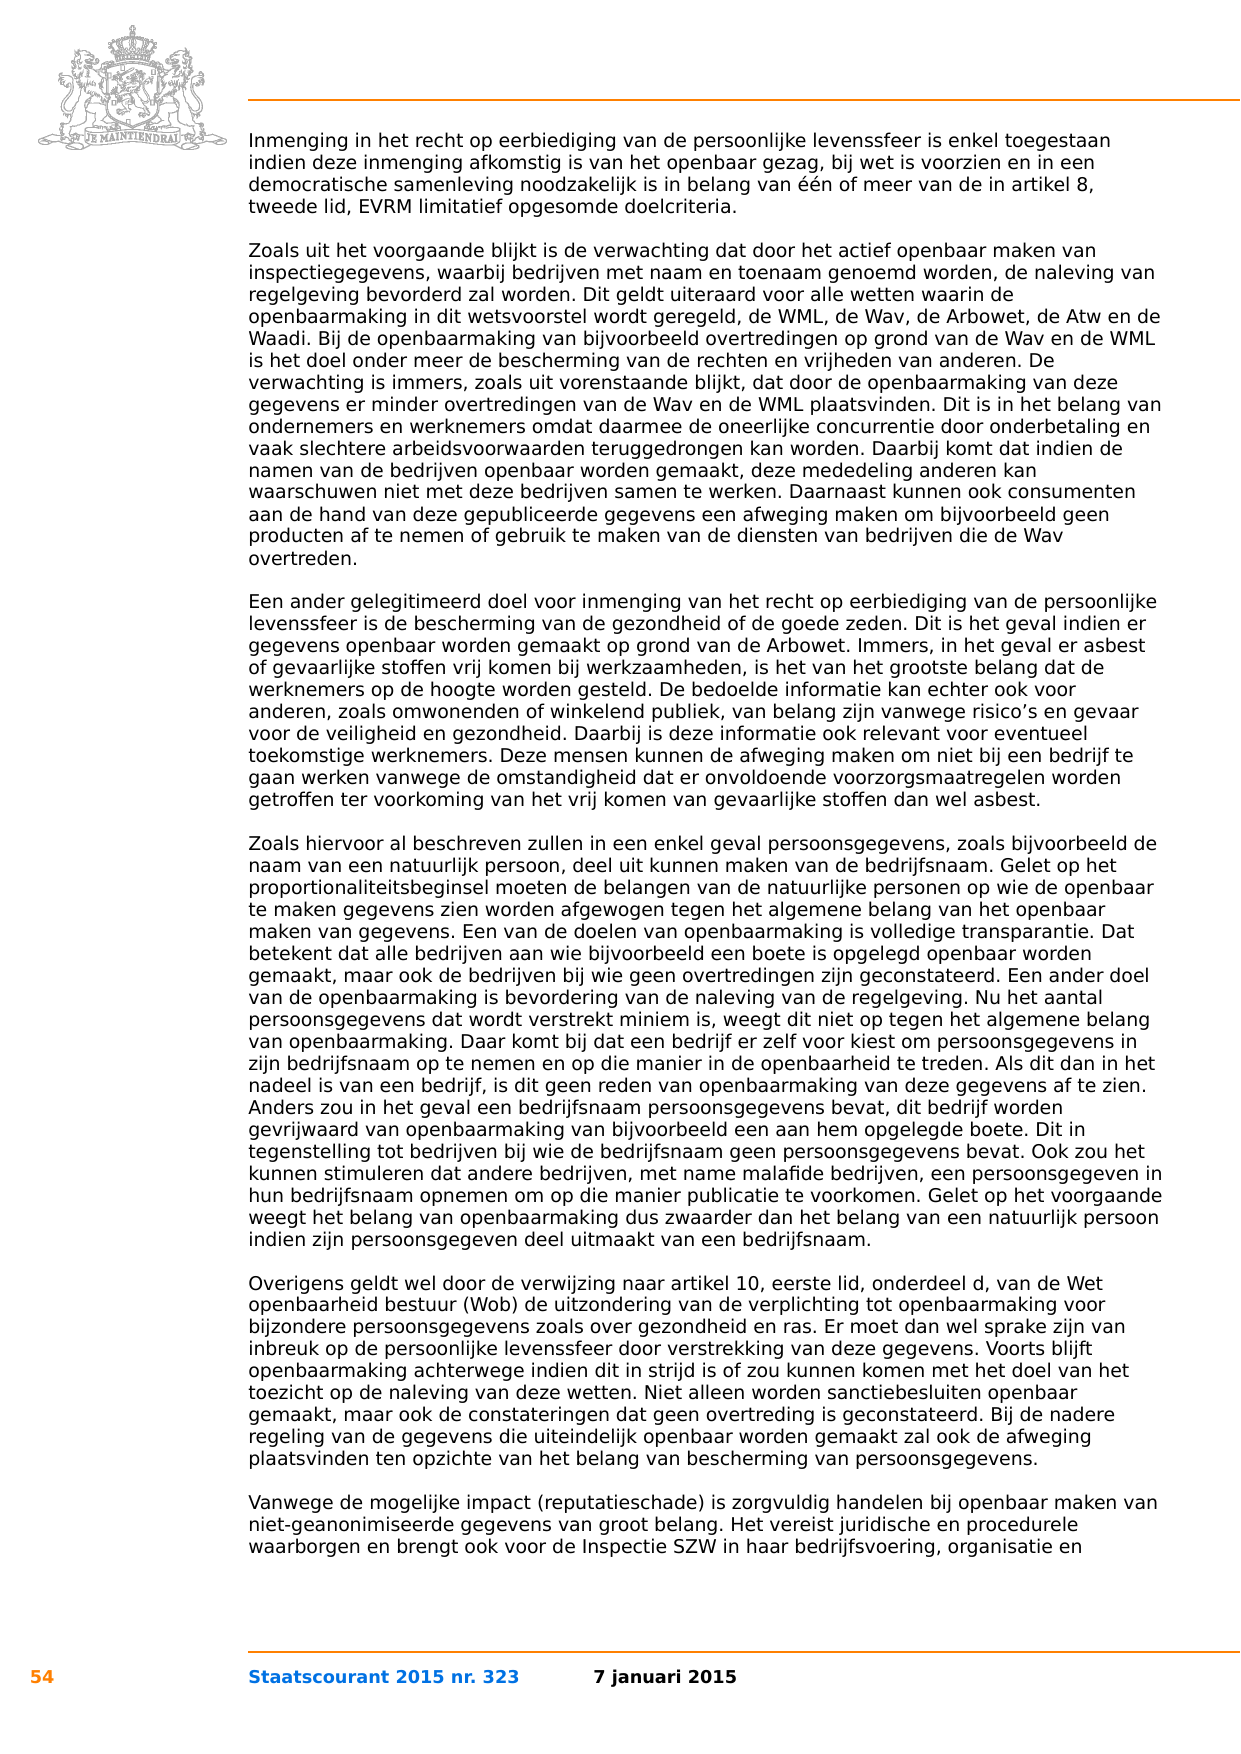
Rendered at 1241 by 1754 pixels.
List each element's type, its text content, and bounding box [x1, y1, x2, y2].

text Inmenging in het recht op eerbiediging van de persoonlijke levenssfeer is enkel toegestaan indien deze inmenging afkomstig is van het openbaar gezag, bij wet is voorzien en in een democratische samenleving noodzakelijk is in belang van één of meer van de in artikel 8, tweede lid, EVRM limitatief opgesomde doelcriteria. [248, 130, 1163, 218]
picture [38, 25, 227, 150]
text Een ander gelegitimeerd doel voor inmenging van het recht op eerbiediging van de persoonlijke levenssfeer is de bescherming van de gezondheid of de goede zeden. Dit is het geval indien er gegevens openbaar worden gemaakt op grond van de Arbowet. Immers, in het geval er asbest of gevaarlijke stoffen vrij komen bij werkzaamheden, is het van het grootste belang dat de werknemers op de hoogte worden gesteld. De bedoelde informatie kan echter ook voor anderen, zoals omwonenden of winkelend publiek, van belang zijn vanwege risico’s en gevaar voor de veiligheid en gezondheid. Daarbij is deze informatie ook relevant voor eventueel toekomstige werknemers. Deze mensen kunnen de afweging maken om niet bij een bedrijf te gaan werken vanwege de omstandigheid dat er onvoldoende voorzorgsmaatregelen worden getroffen ter voorkoming van het vrij komen van gevaarlijke stoffen dan wel asbest. [248, 591, 1163, 811]
text Vanwege de mogelijke impact (reputatieschade) is zorgvuldig handelen bij openbaar maken van niet-geanonimiseerde gegevens van groot belang. Het vereist juridische en procedurele waarborgen en brengt ook voor de Inspectie SZW in haar bedrijfsvoering, organisatie en [248, 1492, 1163, 1558]
text Zoals uit het voorgaande blijkt is de verwachting dat door het actief openbaar maken van inspectiegegevens, waarbij bedrijven met naam en toenaam genoemd worden, de naleving van regelgeving bevorderd zal worden. Dit geldt uiteraard voor alle wetten waarin de openbaarmaking in dit wetsvoorstel wordt geregeld, de WML, de Wav, de Arbowet, de Atw en de Waadi. Bij de openbaarmaking van bijvoorbeeld overtredingen op grond van de Wav en de WML is het doel onder meer de bescherming van de rechten en vrijheden van anderen. De verwachting is immers, zoals uit vorenstaande blijkt, dat door de openbaarmaking van deze gegevens er minder overtredingen van de Wav en de WML plaatsvinden. Dit is in het belang van ondernemers en werknemers omdat daarmee de oneerlijke concurrentie door onderbetaling en vaak slechtere arbeidsvoorwaarden teruggedrongen kan worden. Daarbij komt dat indien de namen van de bedrijven openbaar worden gemaakt, deze mededeling anderen kan waarschuwen niet met deze bedrijven samen te werken. Daarnaast kunnen ook consumenten aan de hand van deze gepubliceerde gegevens een afweging maken om bijvoorbeeld geen producten af te nemen of gebruik te maken van de diensten van bedrijven die de Wav overtreden. [248, 240, 1163, 569]
text Zoals hiervoor al beschreven zullen in een enkel geval persoonsgegevens, zoals bijvoorbeeld de naam van een natuurlijk persoon, deel uit kunnen maken van de bedrijfsnaam. Gelet op het proportionaliteitsbeginsel moeten de belangen van de natuurlijke personen op wie de openbaar te maken gegevens zien worden afgewogen tegen het algemene belang van het openbaar maken van gegevens. Een van de doelen van openbaarmaking is volledige transparantie. Dat betekent dat alle bedrijven aan wie bijvoorbeeld een boete is opgelegd openbaar worden gemaakt, maar ook de bedrijven bij wie geen overtredingen zijn geconstateerd. Een ander doel van de openbaarmaking is bevordering van de naleving van de regelgeving. Nu het aantal persoonsgegevens dat wordt verstrekt miniem is, weegt dit niet op tegen het algemene belang van openbaarmaking. Daar komt bij dat een bedrijf er zelf voor kiest om persoonsgegevens in zijn bedrijfsnaam op te nemen en op die manier in de openbaarheid te treden. Als dit dan in het nadeel is van een bedrijf, is dit geen reden van openbaarmaking van deze gegevens af te zien. Anders zou in het geval een bedrijfsnaam persoonsgegevens bevat, dit bedrijf worden gevrijwaard van openbaarmaking van bijvoorbeeld een aan hem opgelegde boete. Dit in tegenstelling tot bedrijven bij wie de bedrijfsnaam geen persoonsgegevens bevat. Ook zou het kunnen stimuleren dat andere bedrijven, met name malafide bedrijven, een persoonsgegeven in hun bedrijfsnaam opnemen om op die manier publicatie te voorkomen. Gelet op het voorgaande weegt het belang van openbaarmaking dus zwaarder dan het belang van een natuurlijk persoon indien zijn persoonsgegeven deel uitmaakt van een bedrijfsnaam. [248, 833, 1163, 1251]
text Overigens geldt wel door de verwijzing naar artikel 10, eerste lid, onderdeel d, van de Wet openbaarheid bestuur (Wob) de uitzondering van de verplichting tot openbaarmaking voor bijzondere persoonsgegevens zoals over gezondheid en ras. Er moet dan wel sprake zijn van inbreuk op de persoonlijke levenssfeer door verstrekking van deze gegevens. Voorts blijft openbaarmaking achterwege indien dit in strijd is of zou kunnen komen met het doel van het toezicht op de naleving van deze wetten. Niet alleen worden sanctiebesluiten openbaar gemaakt, maar ook de constateringen dat geen overtreding is geconstateerd. Bij de nadere regeling van de gegevens die uiteindelijk openbaar worden gemaakt zal ook de afweging plaatsvinden ten opzichte van het belang van bescherming van persoonsgegevens. [248, 1272, 1163, 1470]
